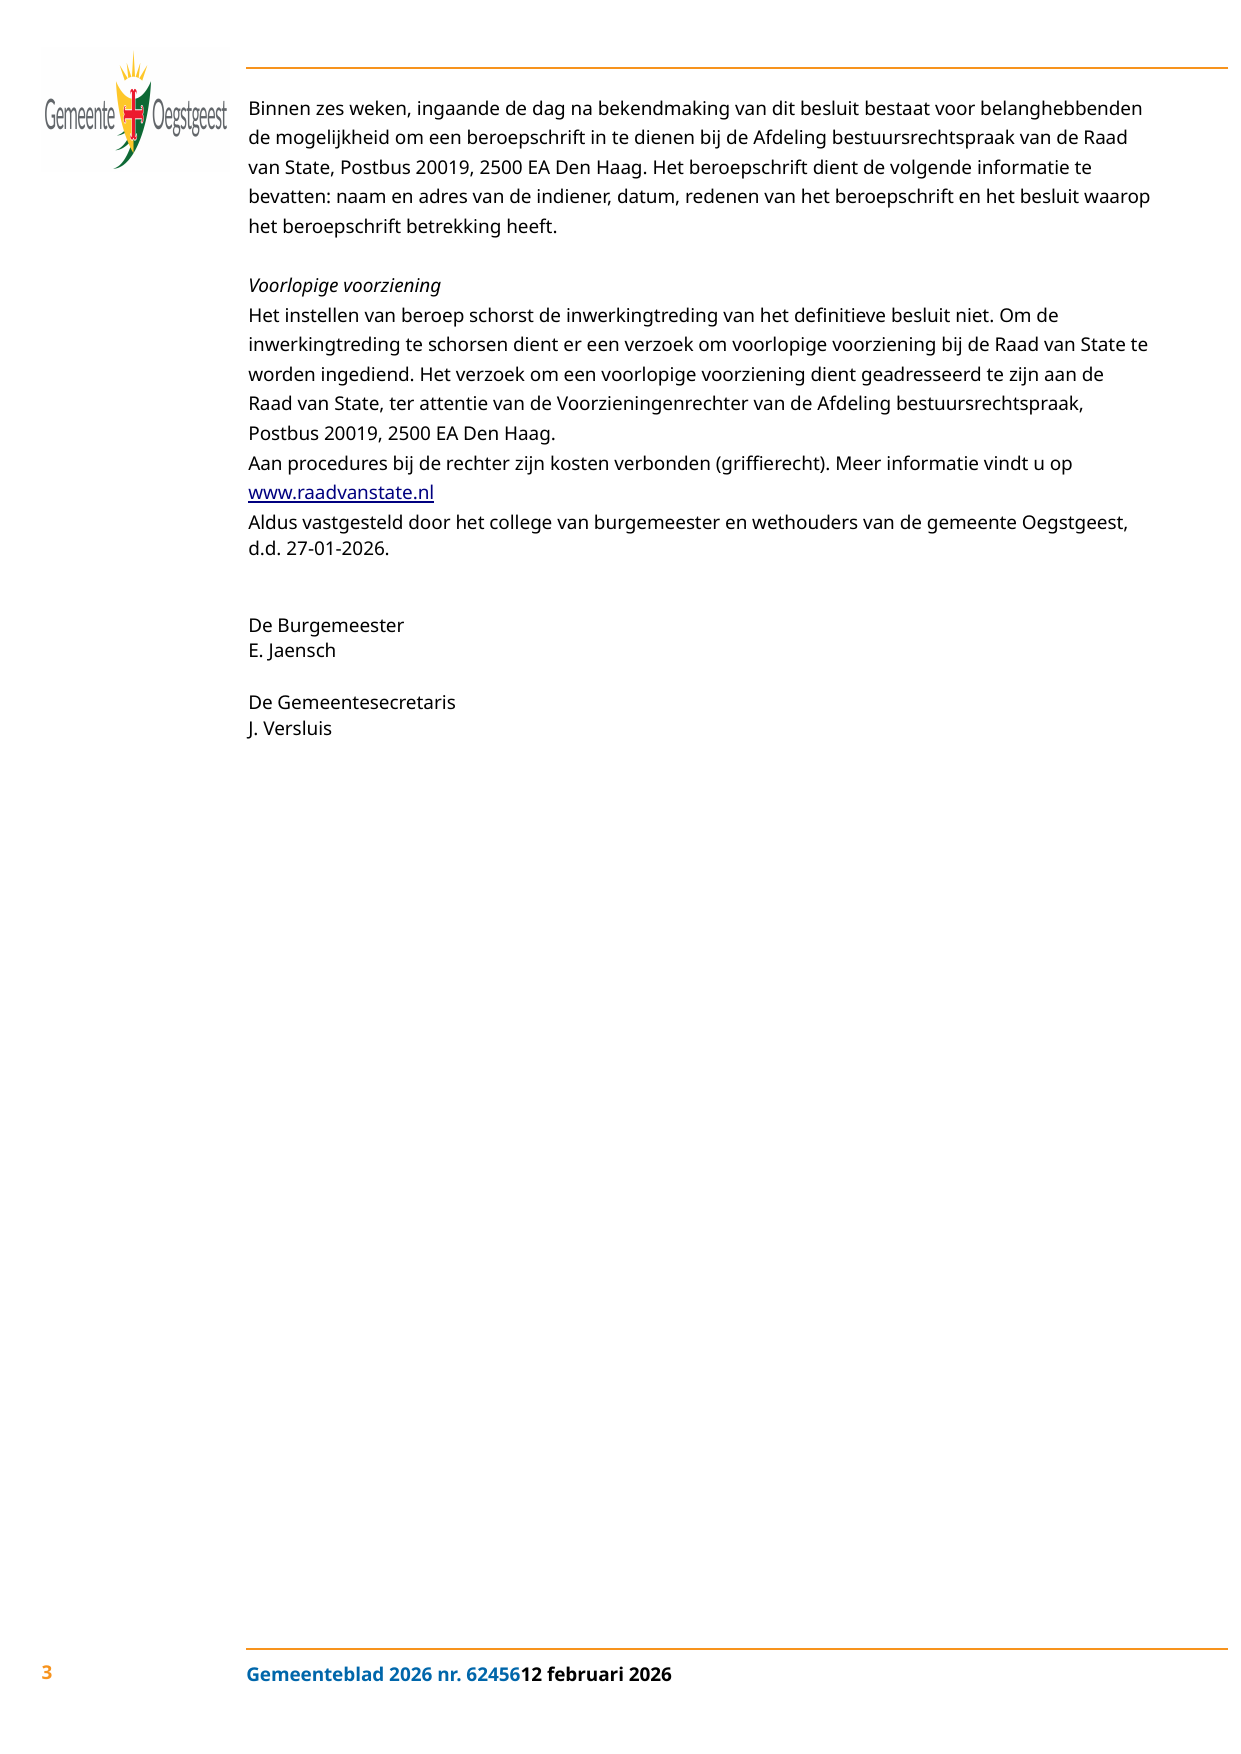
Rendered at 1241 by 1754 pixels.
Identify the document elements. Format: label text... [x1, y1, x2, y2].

text Voorlopige voorziening [248, 272, 1152, 298]
text J. Versluis [248, 715, 1152, 741]
text Binnen zes weken, ingaande de dag na bekendmaking van dit besluit bestaat voor belanghebbenden de mogelijkheid om een beroepschrift in te dienen bij de Afdeling bestuursrechtspraak van de Raad van State, Postbus 20019, 2500 EA Den Haag. Het beroepschrift dient de volgende informatie te bevatten: naam en adres van de indiener, datum, redenen van het beroepschrift en het besluit waarop het beroepschrift betrekking heeft. [248, 95, 1152, 239]
text De Gemeentesecretaris [248, 689, 1152, 715]
text E. Jaensch [248, 638, 1152, 663]
text De Burgemeester [248, 612, 1152, 638]
text Het instellen van beroep schorst de inwerkingtreding van het definitieve besluit niet. Om de inwerkingtreding te schorsen dient er een verzoek om voorlopige voorziening bij de Raad van State te worden ingediend. Het verzoek om een voorlopige voorziening dient geadresseerd te zijn aan de Raad van State, ter attentie van de Voorzieningenrechter van de Afdeling bestuursrechtspraak, Postbus 20019, 2500 EA Den Haag. [248, 302, 1152, 446]
text Aldus vastgesteld door het college van burgemeester en wethouders van de gemeente Oegstgeest, d.d. 27-01-2026. [248, 509, 1152, 560]
picture [41, 47, 231, 172]
text Aan procedures bij de rechter zijn kosten verbonden (griffierecht). Meer informatie vindt u op www.raadvanstate.nl [248, 450, 1152, 505]
